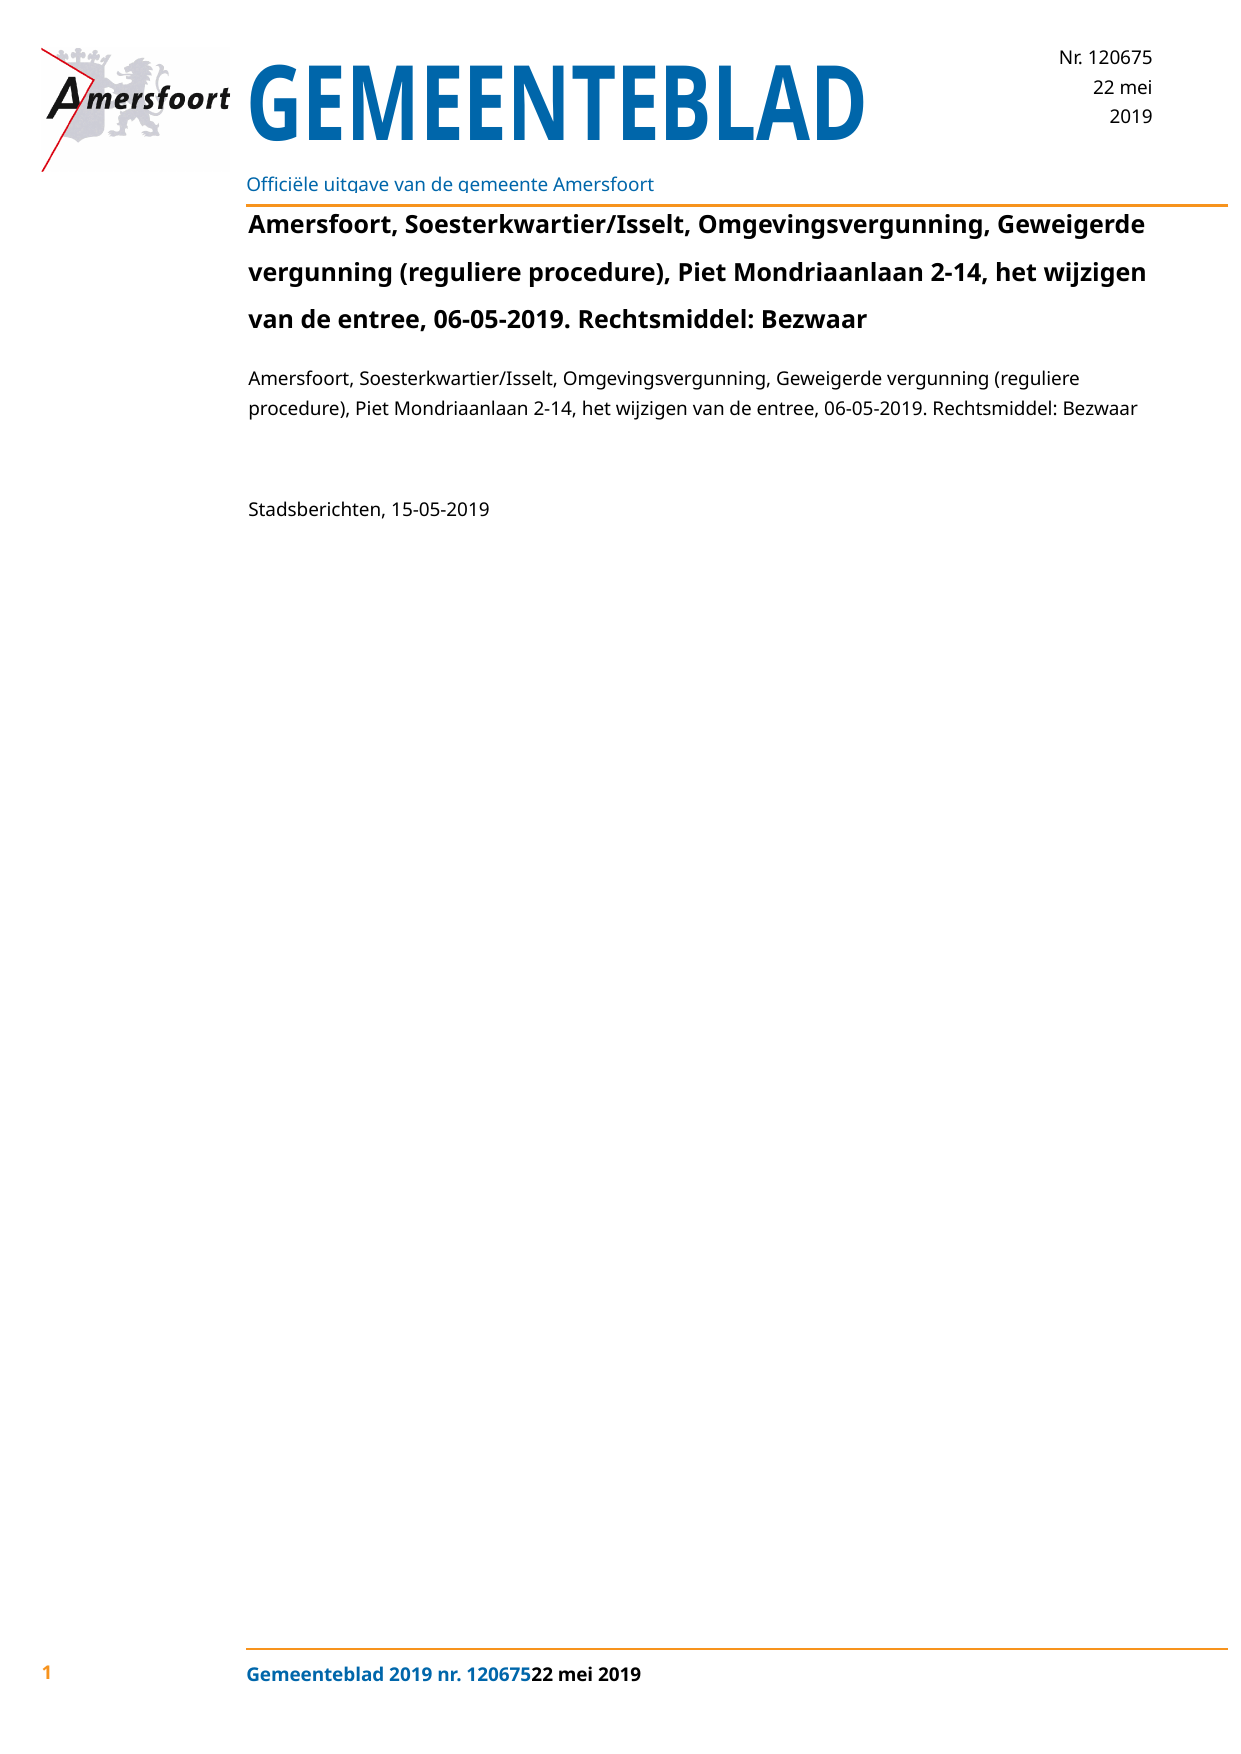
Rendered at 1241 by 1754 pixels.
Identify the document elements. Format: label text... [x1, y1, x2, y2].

text Amersfoort, Soesterkwartier/Isselt, Omgevingsvergunning, Geweigerde vergunning (reguliere procedure), Piet Mondriaanlaan 2-14, het wijzigen van de entree, 06-05-2019. Rechtsmiddel: Bezwaar [248, 366, 1152, 421]
text Amersfoort, Soesterkwartier/Isselt, Omgevingsvergunning, Geweigerde vergunning (reguliere procedure), Piet Mondriaanlaan 2-14, het wijzigen van de entree, 06-05-2019. Rechtsmiddel: Bezwaar [248, 207, 1152, 336]
picture [41, 47, 231, 172]
text Stadsberichten, 15-05-2019 [248, 496, 1152, 522]
